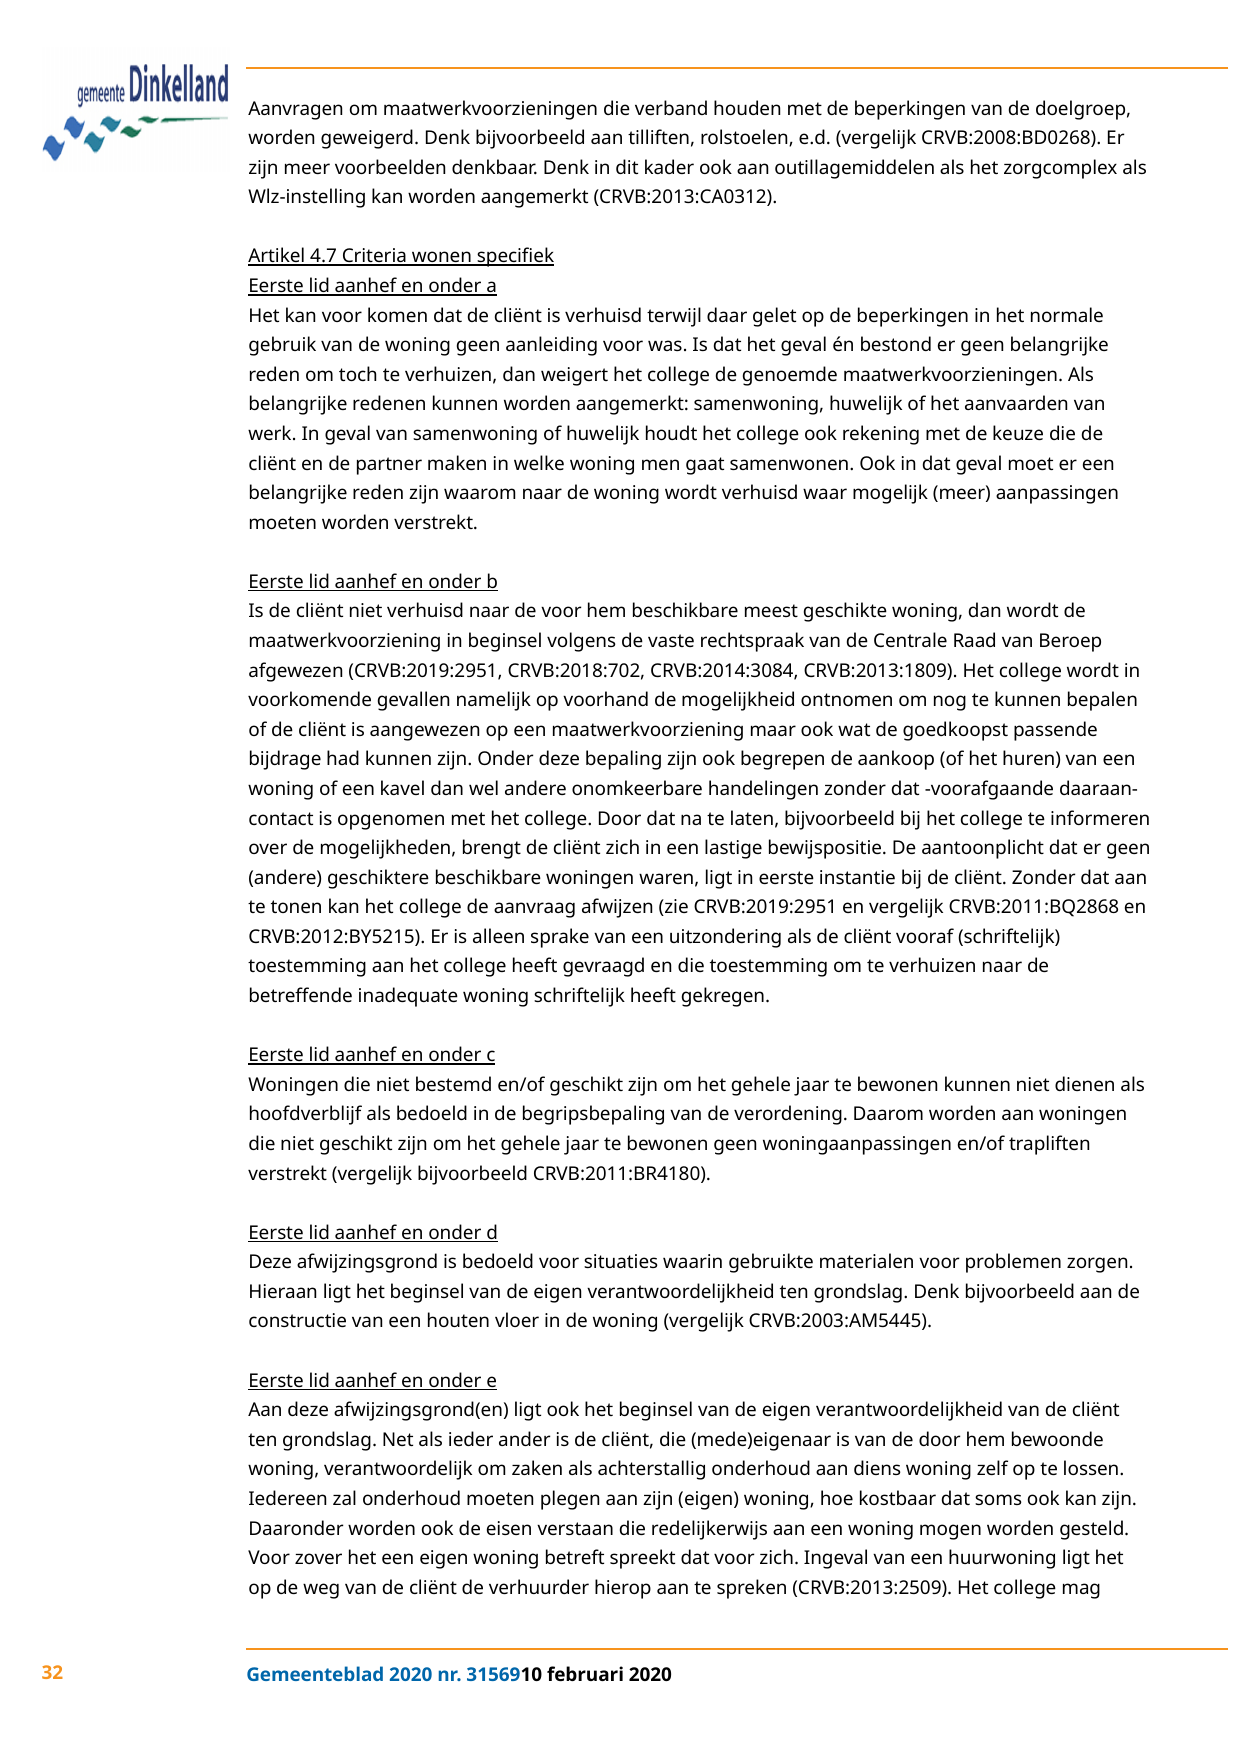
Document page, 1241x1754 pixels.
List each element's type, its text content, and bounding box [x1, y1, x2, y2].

text Is de cliënt niet verhuisd naar de voor hem beschikbare meest geschikte woning, dan wordt de maatwerkvoorziening in beginsel volgens de vaste rechtspraak van de Centrale Raad van Beroep afgewezen (CRVB:2019:2951, CRVB:2018:702, CRVB:2014:3084, CRVB:2013:1809). Het college wordt in voorkomende gevallen namelijk op voorhand de mogelijkheid ontnomen om nog te kunnen bepalen of de cliënt is aangewezen op een maatwerkvoorziening maar ook wat de goedkoopst passende bijdrage had kunnen zijn. Onder deze bepaling zijn ook begrepen de aankoop (of het huren) van een woning of een kavel dan wel andere onomkeerbare handelingen zonder dat -voorafgaande daaraan- contact is opgenomen met het college. Door dat na te laten, bijvoorbeeld bij het college te informeren over de mogelijkheden, brengt de cliënt zich in een lastige bewijspositie. De aantoonplicht dat er geen (andere) geschiktere beschikbare woningen waren, ligt in eerste instantie bij de cliënt. Zonder dat aan te tonen kan het college de aanvraag afwijzen (zie CRVB:2019:2951 en vergelijk CRVB:2011:BQ2868 en CRVB:2012:BY5215). Er is alleen sprake van een uitzondering als de cliënt vooraf (schriftelijk) toestemming aan het college heeft gevraagd en die toestemming om te verhuizen naar de betreffende inadequate woning schriftelijk heeft gekregen. [248, 598, 1152, 1008]
text Eerste lid aanhef en onder d [248, 1219, 1152, 1245]
text Aanvragen om maatwerkvoorzieningen die verband houden met de beperkingen van de doelgroep, worden geweigerd. Denk bijvoorbeeld aan tilliften, rolstoelen, e.d. (vergelijk CRVB:2008:BD0268). Er zijn meer voorbeelden denkbaar. Denk in dit kader ook aan outillagemiddelen als het zorgcomplex als Wlz-instelling kan worden aangemerkt (CRVB:2013:CA0312). [248, 95, 1152, 209]
text Deze afwijzingsgrond is bedoeld voor situaties waarin gebruikte materialen voor problemen zorgen. Hieraan ligt het beginsel van de eigen verantwoordelijkheid ten grondslag. Denk bijvoorbeeld aan de constructie van een houten vloer in de woning (vergelijk CRVB:2003:AM5445). [248, 1248, 1152, 1333]
text Het kan voor komen dat de cliënt is verhuisd terwijl daar gelet op de beperkingen in het normale gebruik van de woning geen aanleiding voor was. Is dat het geval én bestond er geen belangrijke reden om toch te verhuizen, dan weigert het college de genoemde maatwerkvoorzieningen. Als belangrijke redenen kunnen worden aangemerkt: samenwoning, huwelijk of het aanvaarden van werk. In geval van samenwoning of huwelijk houdt het college ook rekening met de keuze die de cliënt en de partner maken in welke woning men gaat samenwonen. Ook in dat geval moet er een belangrijke reden zijn waarom naar de woning wordt verhuisd waar mogelijk (meer) aanpassingen moeten worden verstrekt. [248, 302, 1152, 535]
text Aan deze afwijzingsgrond(en) ligt ook het beginsel van de eigen verantwoordelijkheid van de cliënt ten grondslag. Net als ieder ander is de cliënt, die (mede)eigenaar is van de door hem bewoonde woning, verantwoordelijk om zaken als achterstallig onderhoud aan diens woning zelf op te lossen. Iedereen zal onderhoud moeten plegen aan zijn (eigen) woning, hoe kostbaar dat soms ook kan zijn. Daaronder worden ook de eisen verstaan die redelijkerwijs aan een woning mogen worden gesteld. Voor zover het een eigen woning betreft spreekt dat voor zich. Ingeval van een huurwoning ligt het op de weg van de cliënt de verhuurder hierop aan te spreken (CRVB:2013:2509). Het college mag [248, 1396, 1152, 1600]
text Eerste lid aanhef en onder e [248, 1367, 1152, 1393]
picture [41, 47, 231, 172]
text Artikel 4.7 Criteria wonen specifiek [248, 243, 1152, 268]
text Eerste lid aanhef en onder b [248, 568, 1152, 594]
text Eerste lid aanhef en onder c [248, 1041, 1152, 1067]
text Woningen die niet bestemd en/of geschikt zijn om het gehele jaar te bewonen kunnen niet dienen als hoofdverblijf als bedoeld in de begripsbepaling van de verordening. Daarom worden aan woningen die niet geschikt zijn om het gehele jaar te bewonen geen woningaanpassingen en/of trapliften verstrekt (vergelijk bijvoorbeeld CRVB:2011:BR4180). [248, 1071, 1152, 1186]
text Eerste lid aanhef en onder a [248, 272, 1152, 298]
